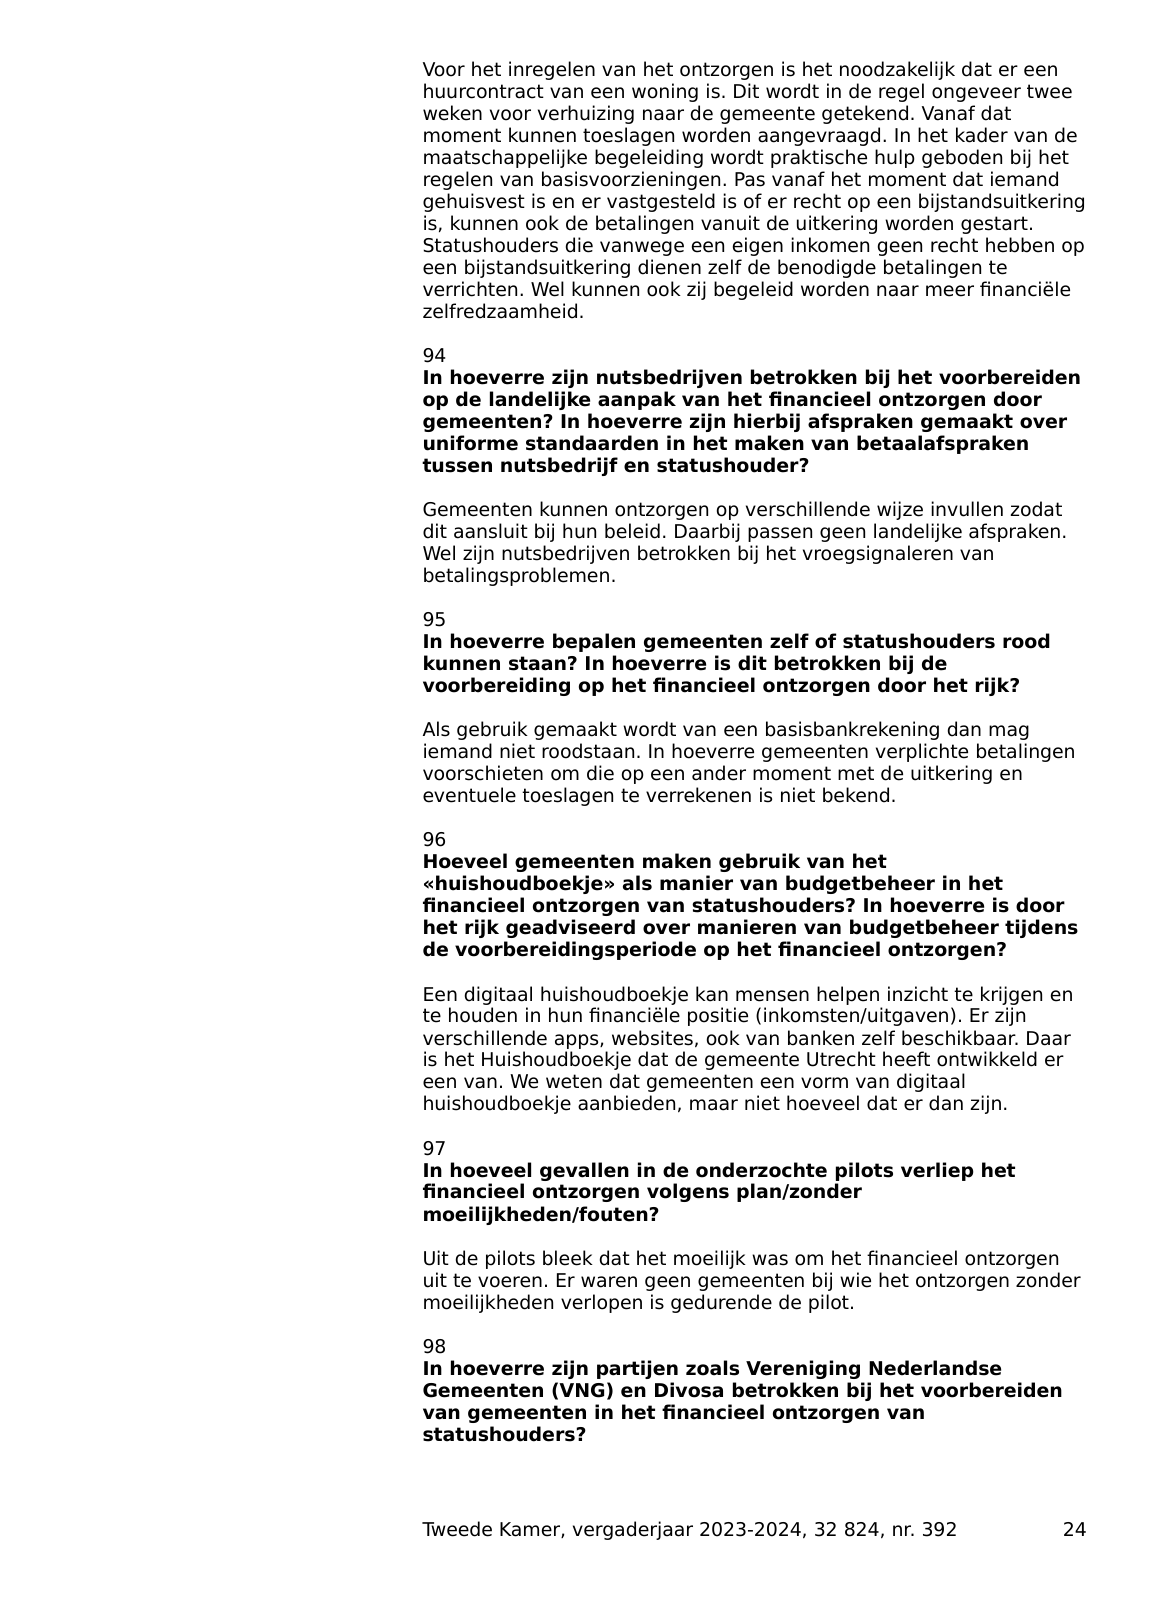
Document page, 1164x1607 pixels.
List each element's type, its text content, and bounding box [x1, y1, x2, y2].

text In hoeveel gevallen in de onderzochte pilots verliep het financieel ontzorgen volgens plan/zonder moeilijkheden/fouten? [422, 1159, 1087, 1225]
text Voor het inregelen van het ontzorgen is het noodzakelijk dat er een huurcontract van een woning is. Dit wordt in de regel ongeveer twee weken voor verhuizing naar de gemeente getekend. Vanaf dat moment kunnen toeslagen worden aangevraagd. In het kader van de maatschappelijke begeleiding wordt praktische hulp geboden bij het regelen van basisvoorzieningen. Pas vanaf het moment dat iemand gehuisvest is en er vastgesteld is of er recht op een bijstandsuitkering is, kunnen ook de betalingen vanuit de uitkering worden gestart. Statushouders die vanwege een eigen inkomen geen recht hebben op een bijstandsuitkering dienen zelf de benodigde betalingen te verrichten. Wel kunnen ook zij begeleid worden naar meer financiële zelfredzaamheid. [422, 59, 1087, 323]
text Gemeenten kunnen ontzorgen op verschillende wijze invullen zodat dit aansluit bij hun beleid. Daarbij passen geen landelijke afspraken. Wel zijn nutsbedrijven betrokken bij het vroegsignaleren van betalingsproblemen. [422, 499, 1087, 587]
text 95 [422, 609, 1087, 631]
text 97 [422, 1137, 1087, 1159]
text Uit de pilots bleek dat het moeilijk was om het financieel ontzorgen uit te voeren. Er waren geen gemeenten bij wie het ontzorgen zonder moeilijkheden verlopen is gedurende de pilot. [422, 1248, 1087, 1313]
text 94 [422, 345, 1087, 367]
text In hoeverre bepalen gemeenten zelf of statushouders rood kunnen staan? In hoeverre is dit betrokken bij de voorbereiding op het financieel ontzorgen door het rijk? [422, 631, 1087, 697]
text Hoeveel gemeenten maken gebruik van het «huishoudboekje» als manier van budgetbeheer in het financieel ontzorgen van statushouders? In hoeverre is door het rijk geadviseerd over manieren van budgetbeheer tijdens de voorbereidingsperiode op het financieel ontzorgen? [422, 851, 1087, 961]
text Als gebruik gemaakt wordt van een basisbankrekening dan mag iemand niet roodstaan. In hoeverre gemeenten verplichte betalingen voorschieten om die op een ander moment met de uitkering en eventuele toeslagen te verrekenen is niet bekend. [422, 719, 1087, 807]
text 96 [422, 829, 1087, 851]
text Een digitaal huishoudboekje kan mensen helpen inzicht te krijgen en te houden in hun financiële positie (inkomsten/uitgaven). Er zijn verschillende apps, websites, ook van banken zelf beschikbaar. Daar is het Huishoudboekje dat de gemeente Utrecht heeft ontwikkeld er een van. We weten dat gemeenten een vorm van digitaal huishoudboekje aanbieden, maar niet hoeveel dat er dan zijn. [422, 983, 1087, 1115]
text In hoeverre zijn partijen zoals Vereniging Nederlandse Gemeenten (VNG) en Divosa betrokken bij het voorbereiden van gemeenten in het financieel ontzorgen van statushouders? [422, 1358, 1087, 1446]
text 98 [422, 1336, 1087, 1358]
text In hoeverre zijn nutsbedrijven betrokken bij het voorbereiden op de landelijke aanpak van het financieel ontzorgen door gemeenten? In hoeverre zijn hierbij afspraken gemaakt over uniforme standaarden in het maken van betaalafspraken tussen nutsbedrijf en statushouder? [422, 367, 1087, 477]
